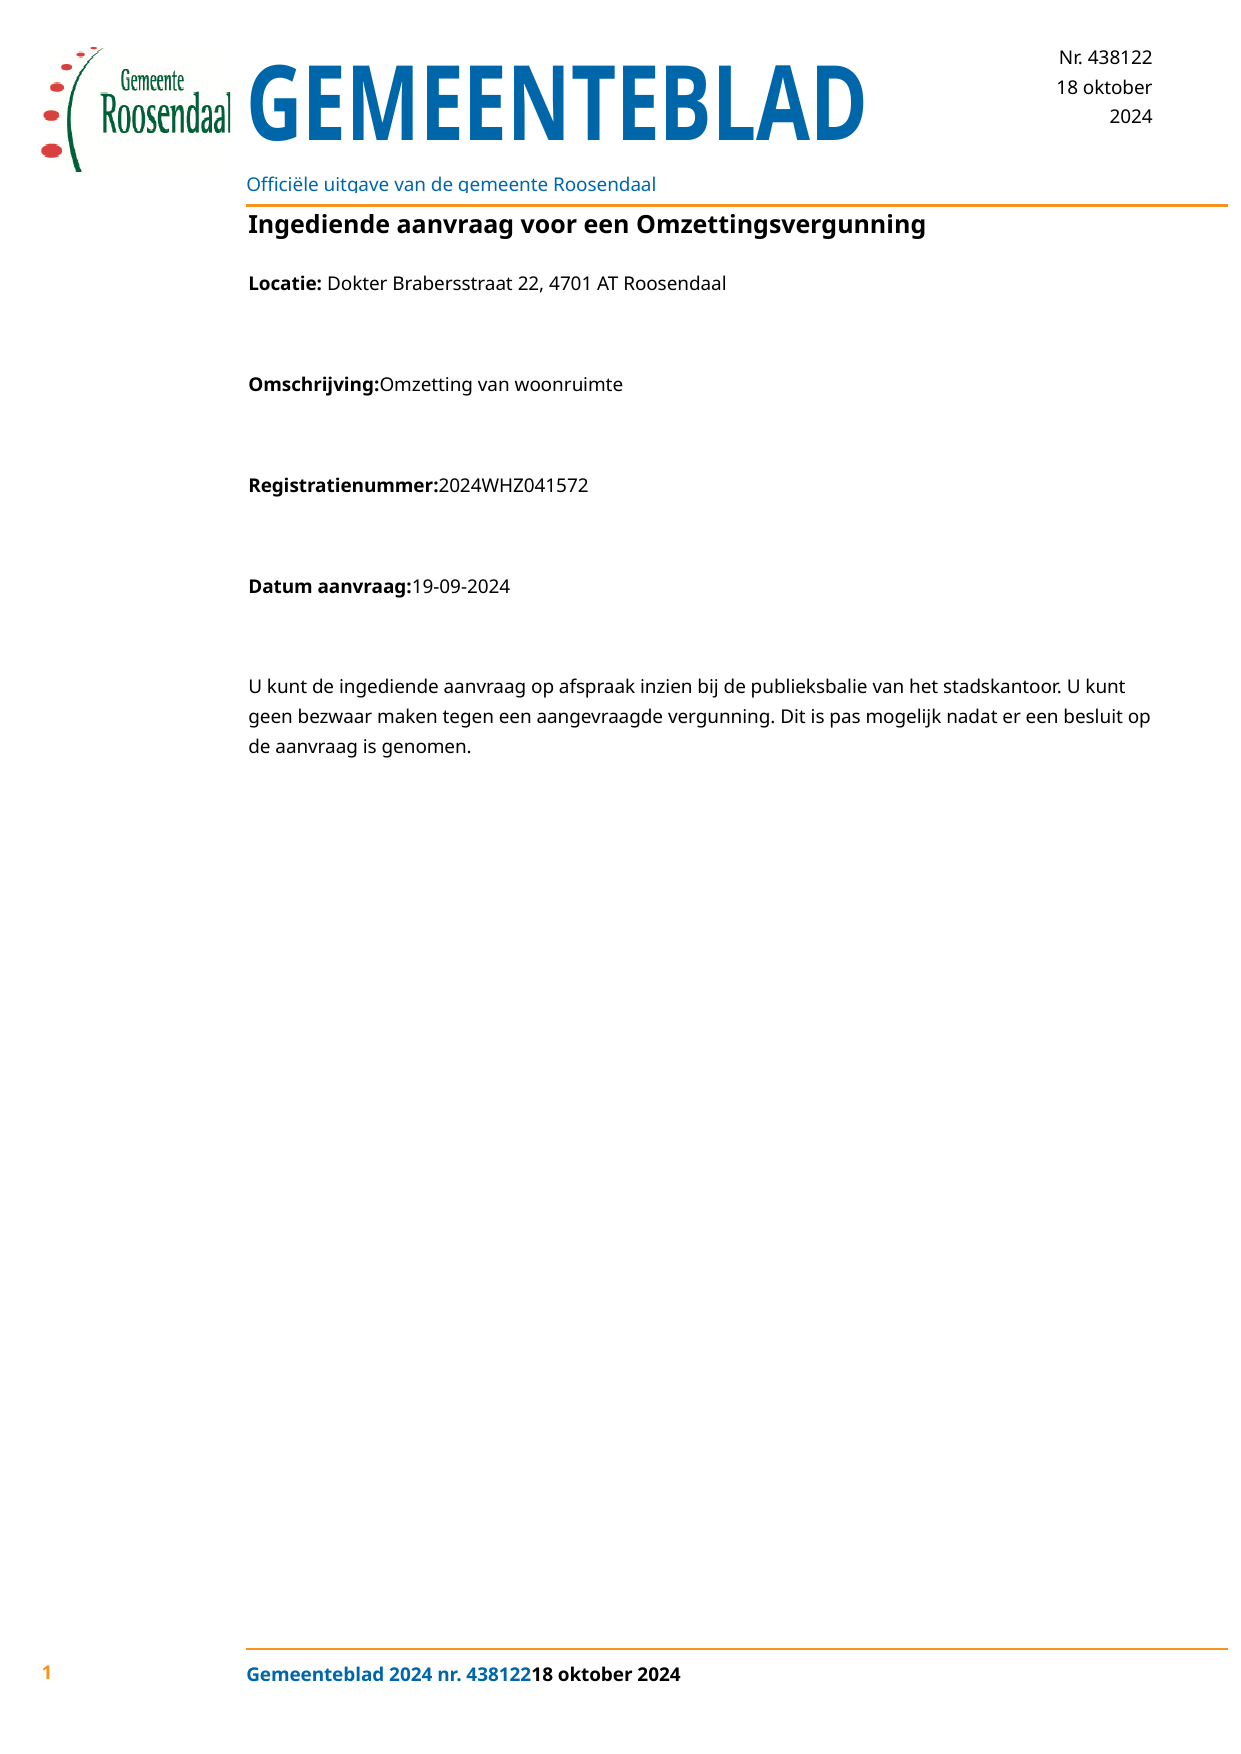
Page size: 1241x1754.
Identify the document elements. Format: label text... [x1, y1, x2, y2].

text Locatie: Dokter Brabersstraat 22, 4701 AT Roosendaal [248, 270, 1152, 296]
text Datum aanvraag:19-09-2024 [248, 573, 1152, 598]
text U kunt de ingediende aanvraag op afspraak inzien bij de publieksbalie van het stadskantoor. U kunt geen bezwaar maken tegen een aangevraagde vergunning. Dit is pas mogelijk nadat er een besluit op de aanvraag is genomen. [248, 674, 1152, 758]
text Omschrijving:Omzetting van woonruimte [248, 371, 1152, 397]
text Registratienummer:2024WHZ041572 [248, 472, 1152, 498]
text Ingediende aanvraag voor een Omzettingsvergunning [248, 207, 1152, 241]
picture [41, 47, 231, 172]
